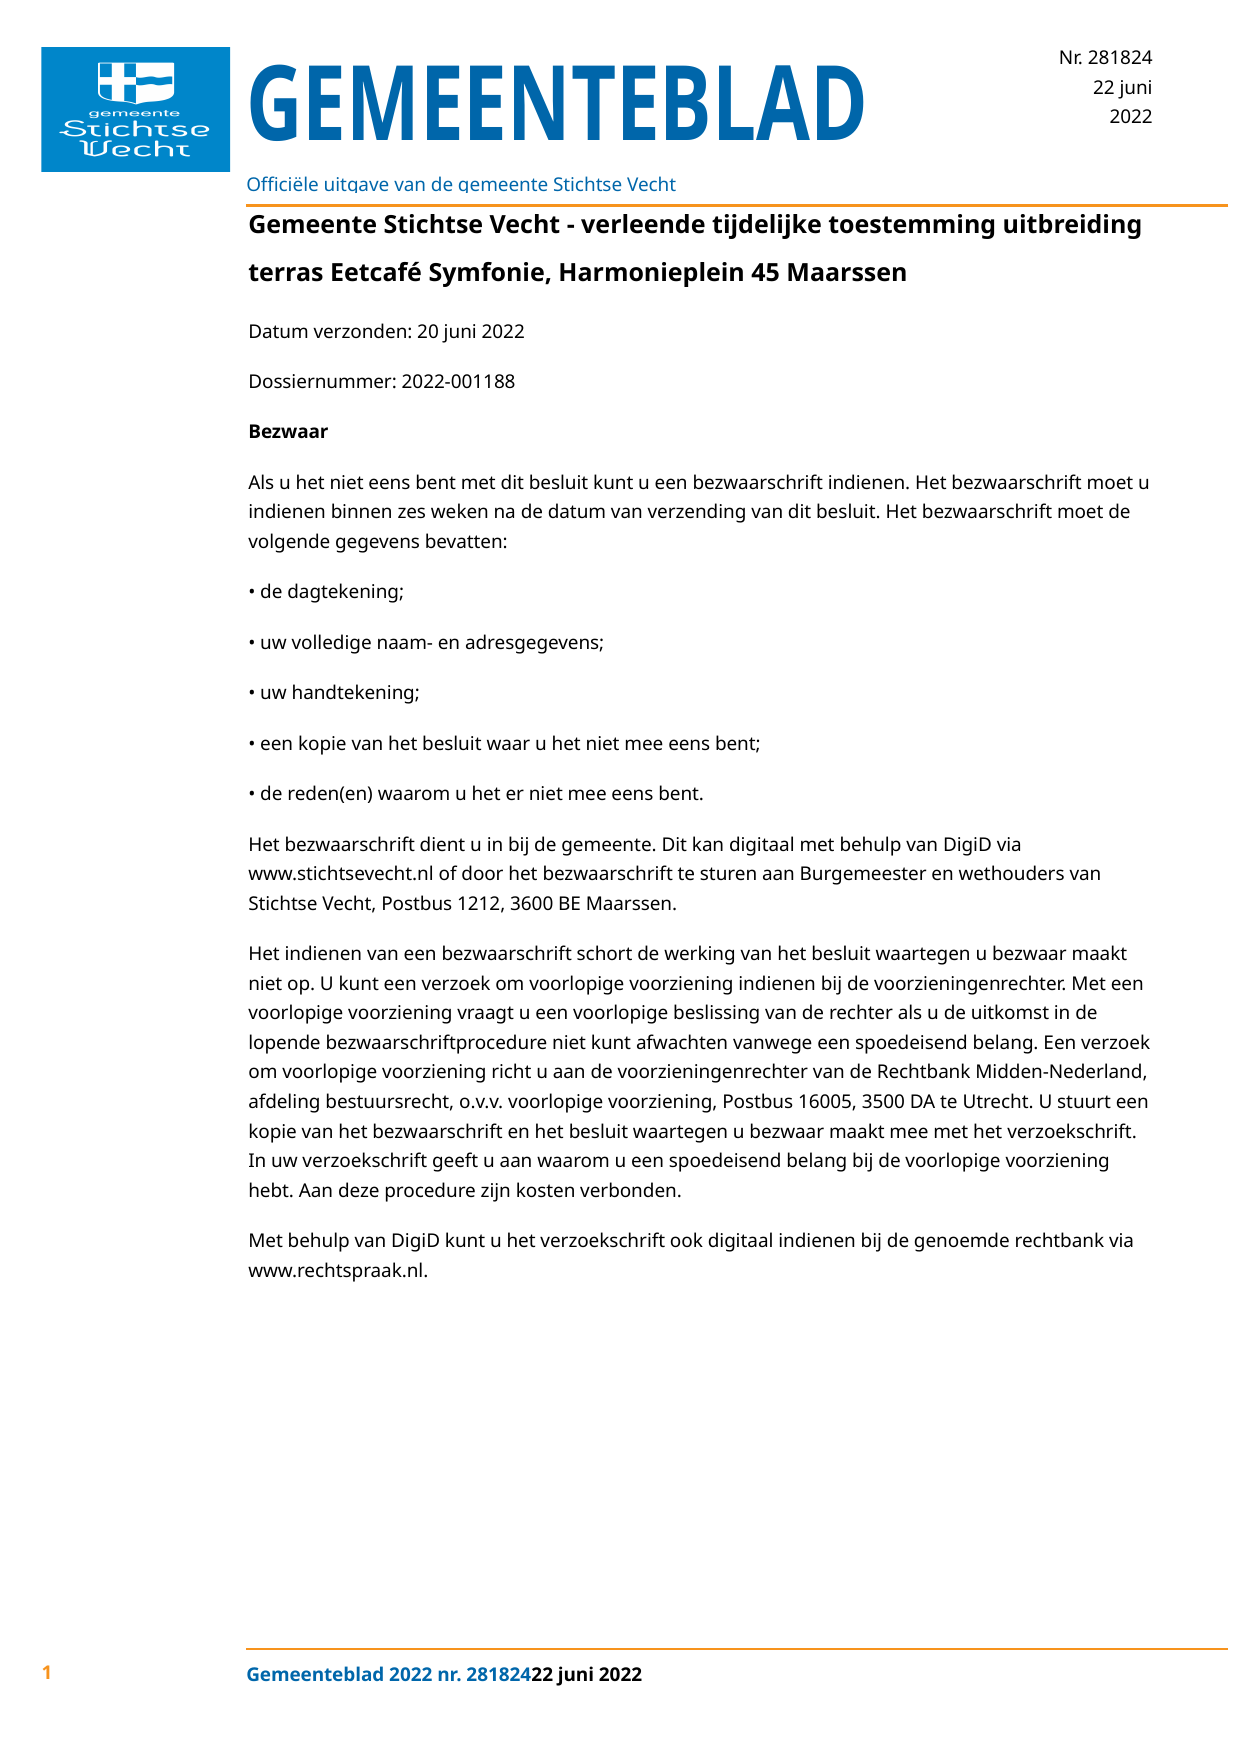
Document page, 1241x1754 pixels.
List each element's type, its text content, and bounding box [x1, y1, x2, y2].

text Met behulp van DigiD kunt u het verzoekschrift ook digitaal indienen bij de genoemde rechtbank via www.rechtspraak.nl. [248, 1227, 1152, 1283]
text Het bezwaarschrift dient u in bij de gemeente. Dit kan digitaal met behulp van DigiD via www.stichtsevecht.nl of door het bezwaarschrift te sturen aan Burgemeester en wethouders van Stichtse Vecht, Postbus 1212, 3600 BE Maarssen. [248, 831, 1152, 916]
picture [99, 63, 135, 101]
text Gemeente Stichtse Vecht - verleende tijdelijke toestemming uitbreiding terras Eetcafé Symfonie, Harmonieplein 45 Maarssen [248, 207, 1152, 288]
text • uw volledige naam- en adresgegevens; [248, 629, 1152, 655]
text Bezwaar [248, 419, 1152, 444]
text Dossiernummer: 2022-001188 [248, 368, 1152, 394]
text Het indienen van een bezwaarschrift schort de werking van het besluit waartegen u bezwaar maakt niet op. U kunt een verzoek om voorlopige voorziening indienen bij de voorzieningenrechter. Met een voorlopige voorziening vraagt u een voorlopige beslissing van de rechter als u de uitkomst in de lopende bezwaarschriftprocedure niet kunt afwachten vanwege een spoedeisend belang. Een verzoek om voorlopige voorziening richt u aan de voorzieningenrechter van de Rechtbank Midden-Nederland, afdeling bestuursrecht, o.v.v. voorlopige voorziening, Postbus 16005, 3500 DA te Utrecht. U stuurt een kopie van het bezwaarschrift en het besluit waartegen u bezwaar maakt mee met het verzoekschrift. In uw verzoekschrift geeft u aan waarom u een spoedeisend belang bij de voorlopige voorziening hebt. Aan deze procedure zijn kosten verbonden. [248, 940, 1152, 1203]
picture [137, 63, 174, 103]
text Als u het niet eens bent met dit besluit kunt u een bezwaarschrift indienen. Het bezwaarschrift moet u indienen binnen zes weken na de datum van verzending van dit besluit. Het bezwaarschrift moet de volgende gegevens bevatten: [248, 469, 1152, 554]
text • uw handtekening; [248, 679, 1152, 705]
text • de reden(en) waarom u het er niet mee eens bent. [248, 780, 1152, 806]
text • de dagtekening; [248, 579, 1152, 604]
text Datum verzonden: 20 juni 2022 [248, 318, 1152, 344]
text • een kopie van het besluit waar u het niet mee eens bent; [248, 730, 1152, 756]
